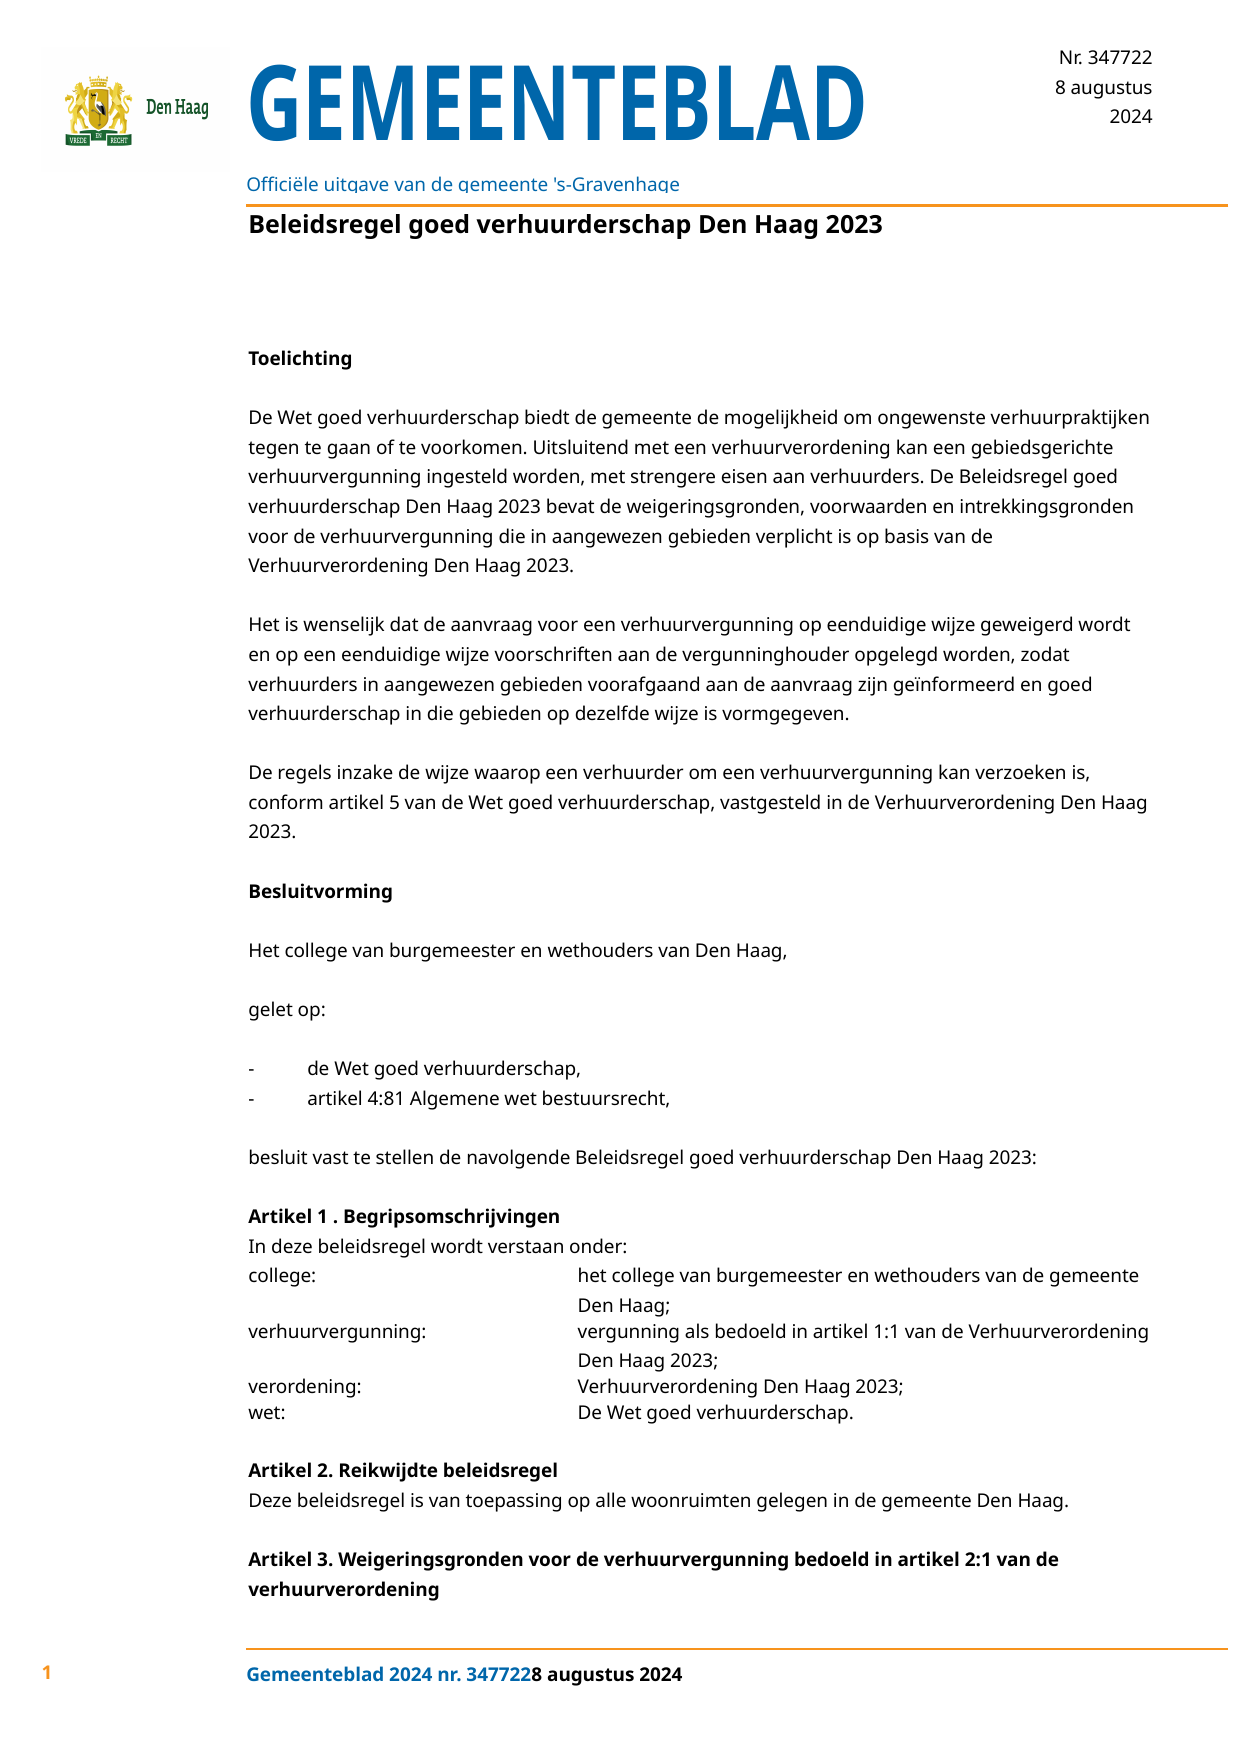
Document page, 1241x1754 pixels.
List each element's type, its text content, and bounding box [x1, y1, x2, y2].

table_header college: [248, 1263, 577, 1318]
table_cell Verhuurverordening Den Haag 2023; [578, 1373, 1152, 1399]
text Artikel 2. Reikwijdte beleidsregel [248, 1457, 1152, 1483]
picture [41, 47, 231, 172]
text In deze beleidsregel wordt verstaan onder: [248, 1233, 1152, 1258]
table_cell verordening: [248, 1373, 577, 1399]
text besluit vast te stellen de navolgende Beleidsregel goed verhuurderschap Den Haag 2023: [248, 1144, 1152, 1170]
table_cell vergunning als bedoeld in artikel 1:1 van de Verhuurverordening Den Haag 2023; [578, 1318, 1152, 1373]
text Het college van burgemeester en wethouders van Den Haag, [248, 937, 1152, 963]
text De regels inzake de wijze waarop een verhuurder om een verhuurvergunning kan verzoeken is, conform artikel 5 van de Wet goed verhuurderschap, vastgesteld in de Verhuurverordening Den Haag 2023. [248, 759, 1152, 844]
text gelet op: [248, 996, 1152, 1022]
text Het is wenselijk dat de aanvraag voor een verhuurvergunning op eenduidige wijze geweigerd wordt en op een eenduidige wijze voorschriften aan de vergunninghouder opgelegd worden, zodat verhuurders in aangewezen gebieden voorafgaand aan de aanvraag zijn geïnformeerd en goed verhuurderschap in die gebieden op dezelfde wijze is vormgegeven. [248, 612, 1152, 726]
text Artikel 1 . Begripsomschrijvingen [248, 1203, 1152, 1229]
text Besluitvorming [248, 878, 1152, 903]
list artikel 4:81 Algemene wet bestuursrecht, [248, 1085, 1152, 1111]
table_cell verhuurvergunning: [248, 1318, 577, 1373]
table_header het college van burgemeester en wethouders van de gemeente Den Haag; [578, 1263, 1152, 1318]
text Deze beleidsregel is van toepassing op alle woonruimten gelegen in de gemeente Den Haag. [248, 1487, 1152, 1513]
text Toelichting [248, 345, 1152, 371]
text De Wet goed verhuurderschap biedt de gemeente de mogelijkheid om ongewenste verhuurpraktijken tegen te gaan of te voorkomen. Uitsluitend met een verhuurverordening kan een gebiedsgerichte verhuurvergunning ingesteld worden, met strengere eisen aan verhuurders. De Beleidsregel goed verhuurderschap Den Haag 2023 bevat de weigeringsgronden, voorwaarden en intrekkingsgronden voor de verhuurvergunning die in aangewezen gebieden verplicht is op basis van de Verhuurverordening Den Haag 2023. [248, 404, 1152, 578]
text Artikel 3. Weigeringsgronden voor de verhuurvergunning bedoeld in artikel 2:1 van de verhuurverordening [248, 1546, 1152, 1601]
text Beleidsregel goed verhuurderschap Den Haag 2023 [248, 207, 1152, 241]
table_cell De Wet goed verhuurderschap. [578, 1399, 1152, 1424]
list de Wet goed verhuurderschap, [248, 1055, 1152, 1081]
table_cell wet: [248, 1399, 577, 1424]
